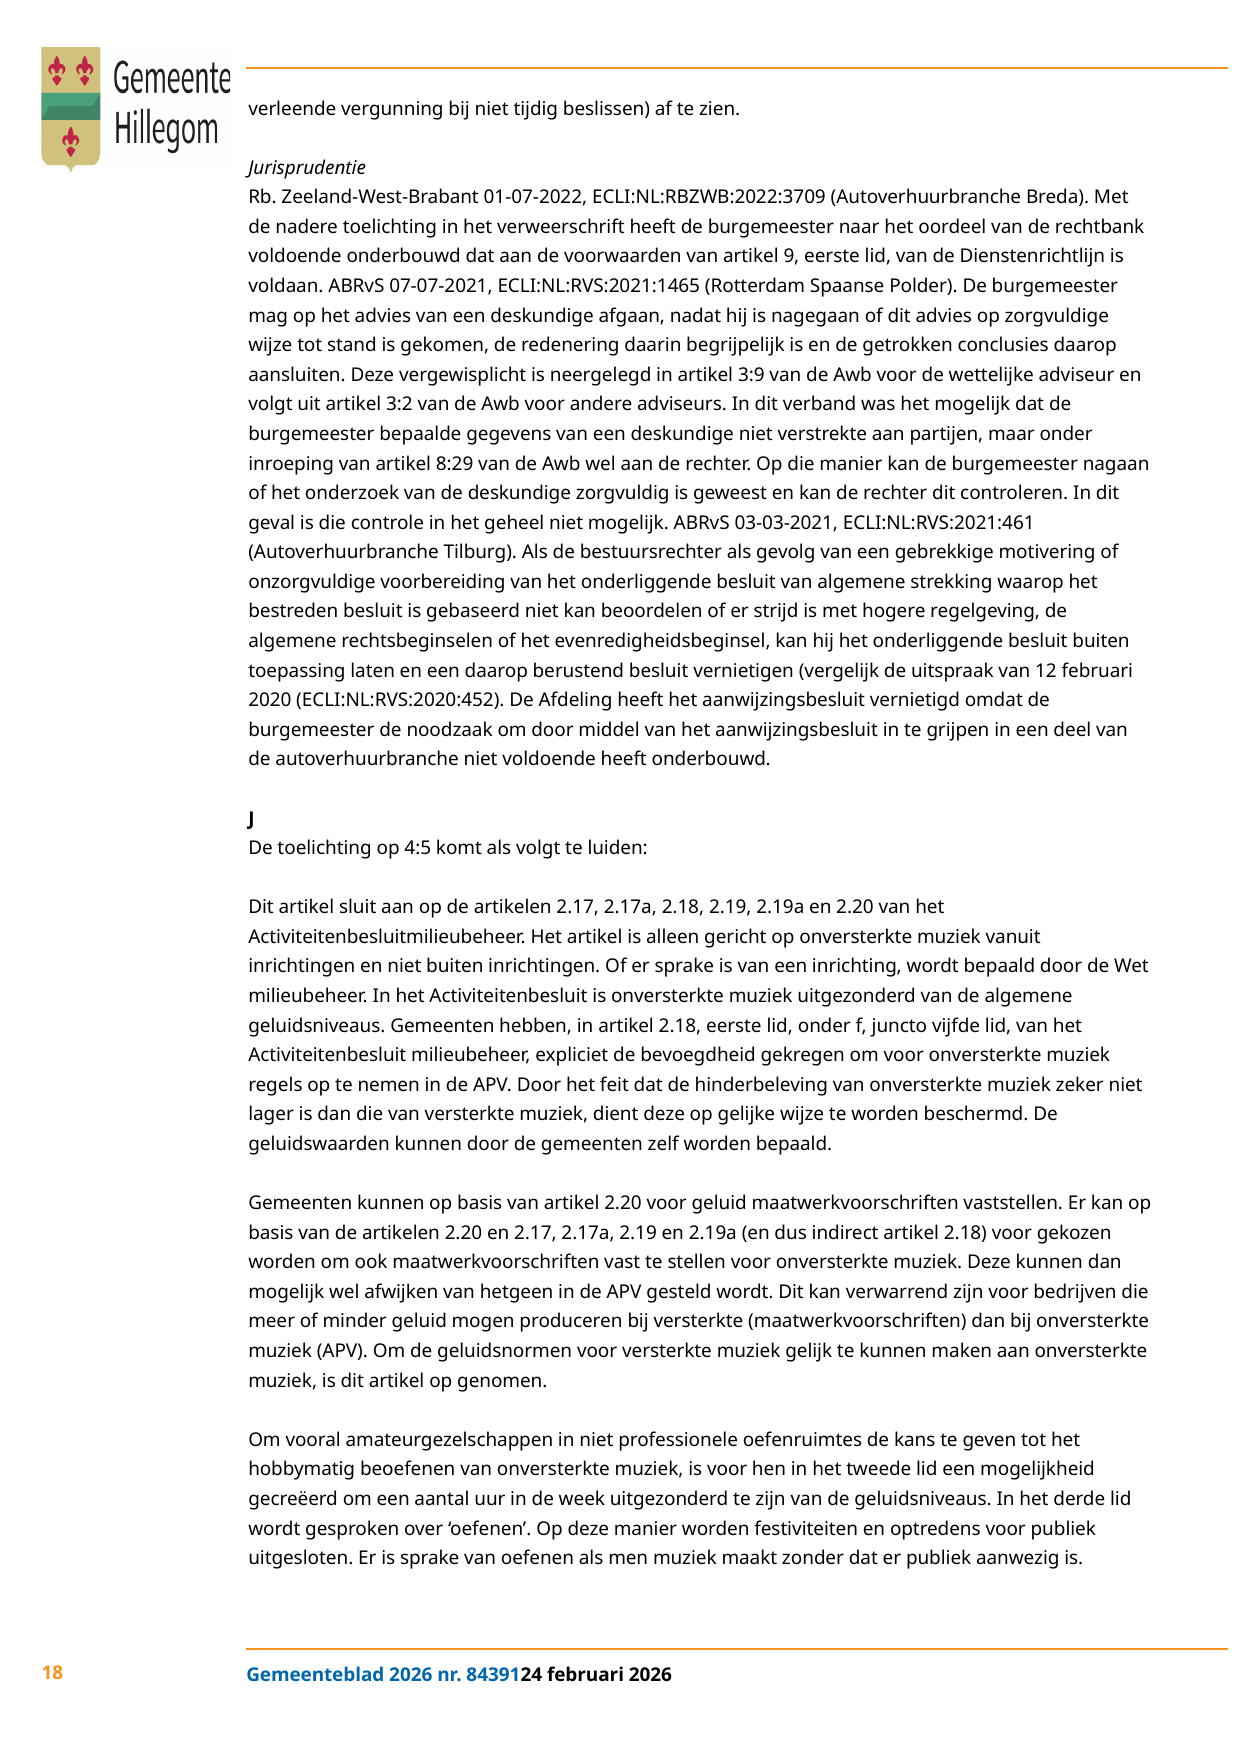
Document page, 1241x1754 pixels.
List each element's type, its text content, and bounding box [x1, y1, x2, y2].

text Om vooral amateurgezelschappen in niet professionele oefenruimtes de kans te geven tot het hobbymatig beoefenen van onversterkte muziek, is voor hen in het tweede lid een mogelijkheid gecreëerd om een aantal uur in de week uitgezonderd te zijn van de geluidsniveaus. In het derde lid wordt gesproken over ‘oefenen’. Op deze manier worden festiviteiten en optredens voor publiek uitgesloten. Er is sprake van oefenen als men muziek maakt zonder dat er publiek aanwezig is. [248, 1426, 1152, 1570]
text Dit artikel sluit aan op de artikelen 2.17, 2.17a, 2.18, 2.19, 2.19a en 2.20 van het Activiteitenbesluitmilieubeheer. Het artikel is alleen gericht op onversterkte muziek vanuit inrichtingen en niet buiten inrichtingen. Of er sprake is van een inrichting, wordt bepaald door de Wet milieubeheer. In het Activiteitenbesluit is onversterkte muziek uitgezonderd van de algemene geluidsniveaus. Gemeenten hebben, in artikel 2.18, eerste lid, onder f, juncto vijfde lid, van het Activiteitenbesluit milieubeheer, expliciet de bevoegdheid gekregen om voor onversterkte muziek regels op te nemen in de APV. Door het feit dat de hinderbeleving van onversterkte muziek zeker niet lager is dan die van versterkte muziek, dient deze op gelijke wijze te worden beschermd. De geluidswaarden kunnen door de gemeenten zelf worden bepaald. [248, 893, 1152, 1156]
picture [41, 47, 231, 172]
text Jurisprudentie [248, 154, 1152, 180]
text J [248, 805, 1152, 831]
text Gemeenten kunnen op basis van artikel 2.20 voor geluid maatwerkvoorschriften vaststellen. Er kan op basis van de artikelen 2.20 en 2.17, 2.17a, 2.19 en 2.19a (en dus indirect artikel 2.18) voor gekozen worden om ook maatwerkvoorschriften vast te stellen voor onversterkte muziek. Deze kunnen dan mogelijk wel afwijken van hetgeen in de APV gesteld wordt. Dit kan verwarrend zijn voor bedrijven die meer of minder geluid mogen produceren bij versterkte (maatwerkvoorschriften) dan bij onversterkte muziek (APV). Om de geluidsnormen voor versterkte muziek gelijk te kunnen maken aan onversterkte muziek, is dit artikel op genomen. [248, 1189, 1152, 1393]
text verleende vergunning bij niet tijdig beslissen) af te zien. [248, 95, 1152, 121]
text Rb. Zeeland-West-Brabant 01-07-2022, ECLI:NL:RBZWB:2022:3709 (Autoverhuurbranche Breda). Met de nadere toelichting in het verweerschrift heeft de burgemeester naar het oordeel van de rechtbank voldoende onderbouwd dat aan de voorwaarden van artikel 9, eerste lid, van de Dienstenrichtlijn is voldaan. ABRvS 07-07-2021, ECLI:NL:RVS:2021:1465 (Rotterdam Spaanse Polder). De burgemeester mag op het advies van een deskundige afgaan, nadat hij is nagegaan of dit advies op zorgvuldige wijze tot stand is gekomen, de redenering daarin begrijpelijk is en de getrokken conclusies daarop aansluiten. Deze vergewisplicht is neergelegd in artikel 3:9 van de Awb voor de wettelijke adviseur en volgt uit artikel 3:2 van de Awb voor andere adviseurs. In dit verband was het mogelijk dat de burgemeester bepaalde gegevens van een deskundige niet verstrekte aan partijen, maar onder inroeping van artikel 8:29 van de Awb wel aan de rechter. Op die manier kan de burgemeester nagaan of het onderzoek van de deskundige zorgvuldig is geweest en kan de rechter dit controleren. In dit geval is die controle in het geheel niet mogelijk. ABRvS 03-03-2021, ECLI:NL:RVS:2021:461 (Autoverhuurbranche Tilburg). Als de bestuursrechter als gevolg van een gebrekkige motivering of onzorgvuldige voorbereiding van het onderliggende besluit van algemene strekking waarop het bestreden besluit is gebaseerd niet kan beoordelen of er strijd is met hogere regelgeving, de algemene rechtsbeginselen of het evenredigheidsbeginsel, kan hij het onderliggende besluit buiten toepassing laten en een daarop berustend besluit vernietigen (vergelijk de uitspraak van 12 februari 2020 (ECLI:NL:RVS:2020:452). De Afdeling heeft het aanwijzingsbesluit vernietigd omdat de burgemeester de noodzaak om door middel van het aanwijzingsbesluit in te grijpen in een deel van de autoverhuurbranche niet voldoende heeft onderbouwd. [248, 183, 1152, 771]
text De toelichting op 4:5 komt als volgt te luiden: [248, 834, 1152, 860]
